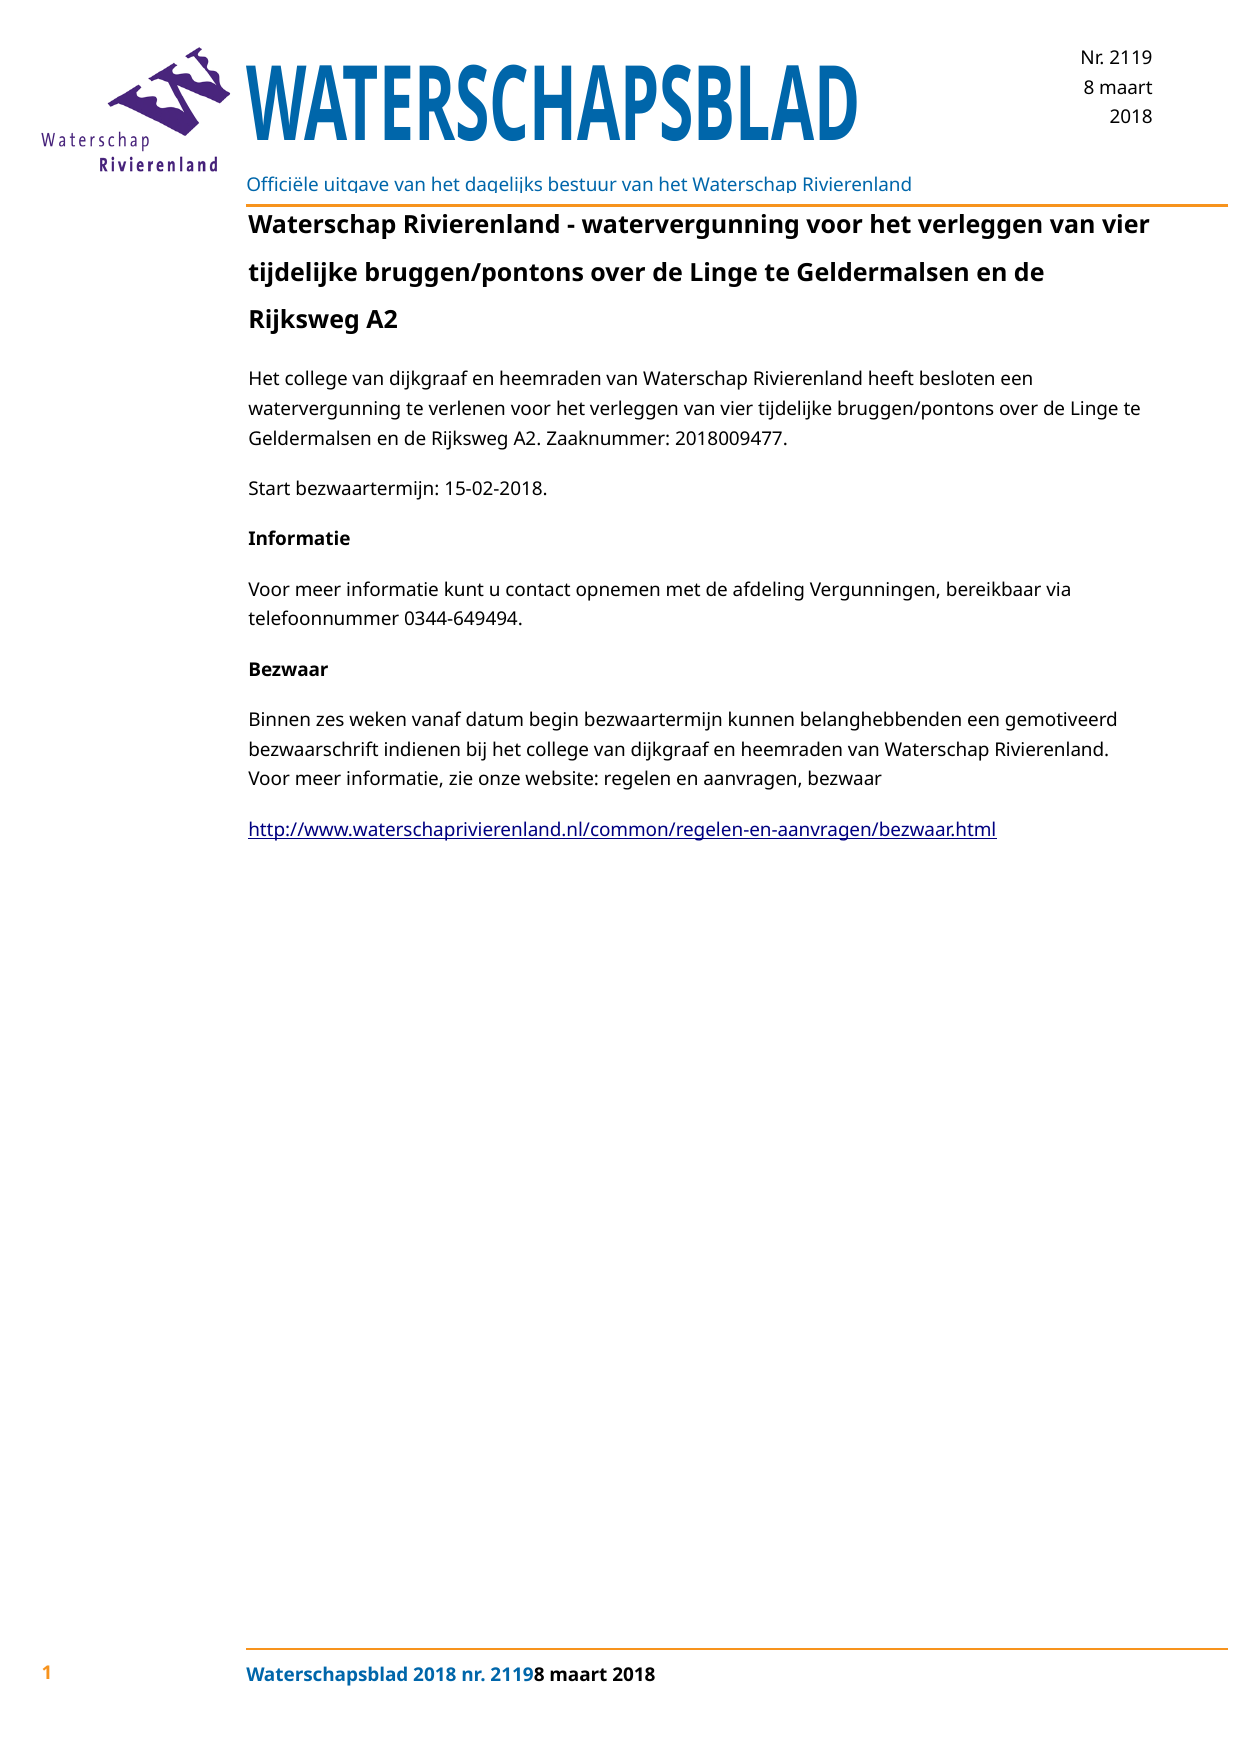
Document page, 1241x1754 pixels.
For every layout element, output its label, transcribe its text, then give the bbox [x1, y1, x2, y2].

text Binnen zes weken vanaf datum begin bezwaartermijn kunnen belanghebbenden een gemotiveerd bezwaarschrift indienen bij het college van dijkgraaf en heemraden van Waterschap Rivierenland. Voor meer informatie, zie onze website: regelen en aanvragen, bezwaar [248, 706, 1152, 791]
text Het college van dijkgraaf en heemraden van Waterschap Rivierenland heeft besloten een watervergunning te verlenen voor het verleggen van vier tijdelijke bruggen/pontons over de Linge te Geldermalsen en de Rijksweg A2. Zaaknummer: 2018009477. [248, 366, 1152, 450]
text Start bezwaartermijn: 15-02-2018. [248, 475, 1152, 501]
text Voor meer informatie kunt u contact opnemen met de afdeling Vergunningen, bereikbaar via telefoonnummer 0344-649494. [248, 576, 1152, 631]
text http://www.waterschaprivierenland.nl/common/regelen-en-aanvragen/bezwaar.html [248, 816, 1152, 842]
text Bezwaar [248, 656, 1152, 682]
text Informatie [248, 526, 1152, 551]
picture [41, 47, 231, 172]
text Waterschap Rivierenland - watervergunning voor het verleggen van vier tijdelijke bruggen/pontons over de Linge te Geldermalsen en de Rijksweg A2 [248, 207, 1152, 336]
